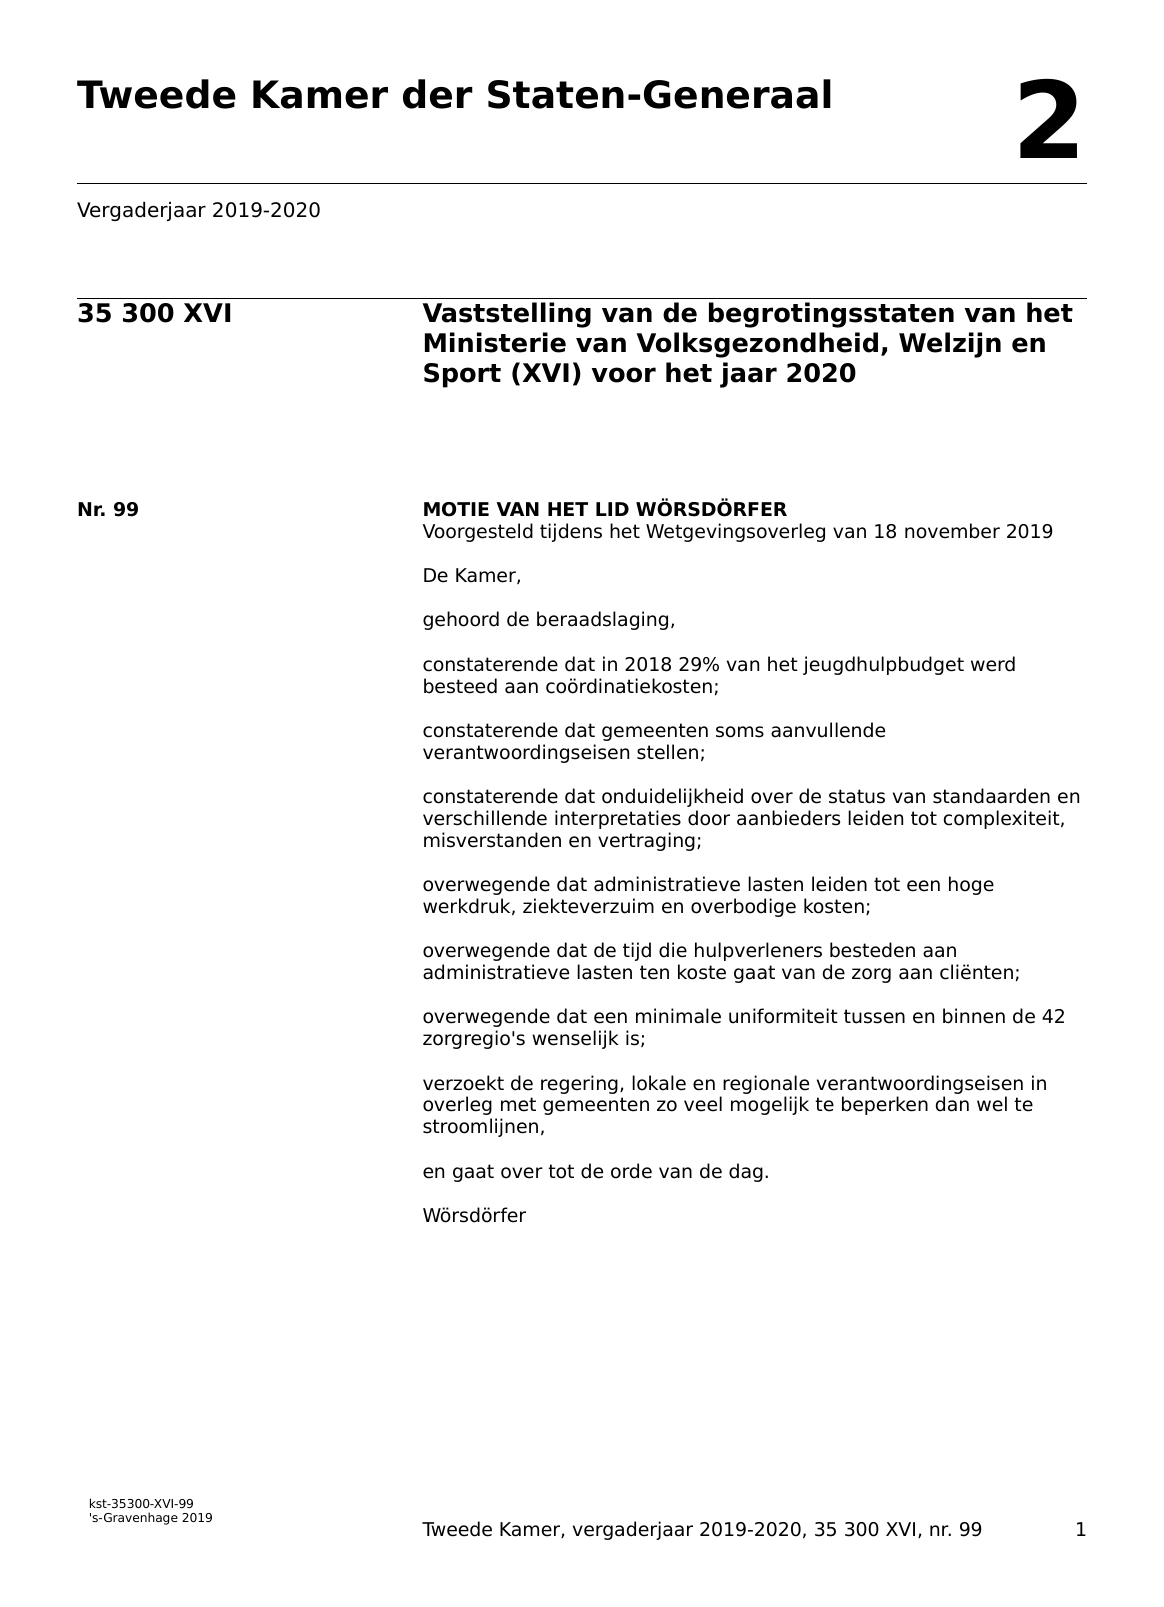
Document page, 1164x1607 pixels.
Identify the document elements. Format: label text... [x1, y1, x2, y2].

text en gaat over tot de orde van de dag. [422, 1161, 1087, 1182]
subtitle 35 300 XVI Vaststelling van de begrotingsstaten van het Ministerie van Volksgezondheid, Welzijn en Sport (XVI) voor het jaar 2020 [77, 299, 1087, 388]
table_cell Vergaderjaar 2019-2020 [77, 184, 1087, 298]
text De Kamer, [422, 565, 1087, 587]
text constaterende dat in 2018 29% van het jeugdhulpbudget werd besteed aan coördinatiekosten; [422, 653, 1087, 697]
subtitle Nr. 99 MOTIE VAN HET LID WÖRSDÖRFER [77, 499, 1087, 521]
text overwegende dat een minimale uniformiteit tussen en binnen de 42 zorgregio's wenselijk is; [422, 1006, 1087, 1050]
text gehoord de beraadslaging, [422, 609, 1087, 631]
text overwegende dat de tijd die hulpverleners besteden aan administratieve lasten ten koste gaat van de zorg aan cliënten; [422, 940, 1087, 984]
text verzoekt de regering, lokale en regionale verantwoordingseisen in overleg met gemeenten zo veel mogelijk te beperken dan wel te stroomlijnen, [422, 1072, 1087, 1138]
text Wörsdörfer [422, 1205, 1087, 1227]
text constaterende dat gemeenten soms aanvullende verantwoordingseisen stellen; [422, 720, 1087, 764]
text overwegende dat administratieve lasten leiden tot een hoge werkdruk, ziekteverzuim en overbodige kosten; [422, 874, 1087, 918]
text 's-Gravenhage 2019 [88, 1511, 323, 1525]
text Voorgesteld tijdens het Wetgevingsoverleg van 18 november 2019 [422, 521, 1087, 543]
text constaterende dat onduidelijkheid over de status van standaarden en verschillende interpretaties door aanbieders leiden tot complexiteit, misverstanden en vertraging; [422, 786, 1087, 852]
table_header Tweede Kamer der Staten-Generaal [77, 59, 886, 183]
text kst-35300-XVI-99 [88, 1497, 323, 1511]
table_header 2 [886, 59, 1087, 183]
